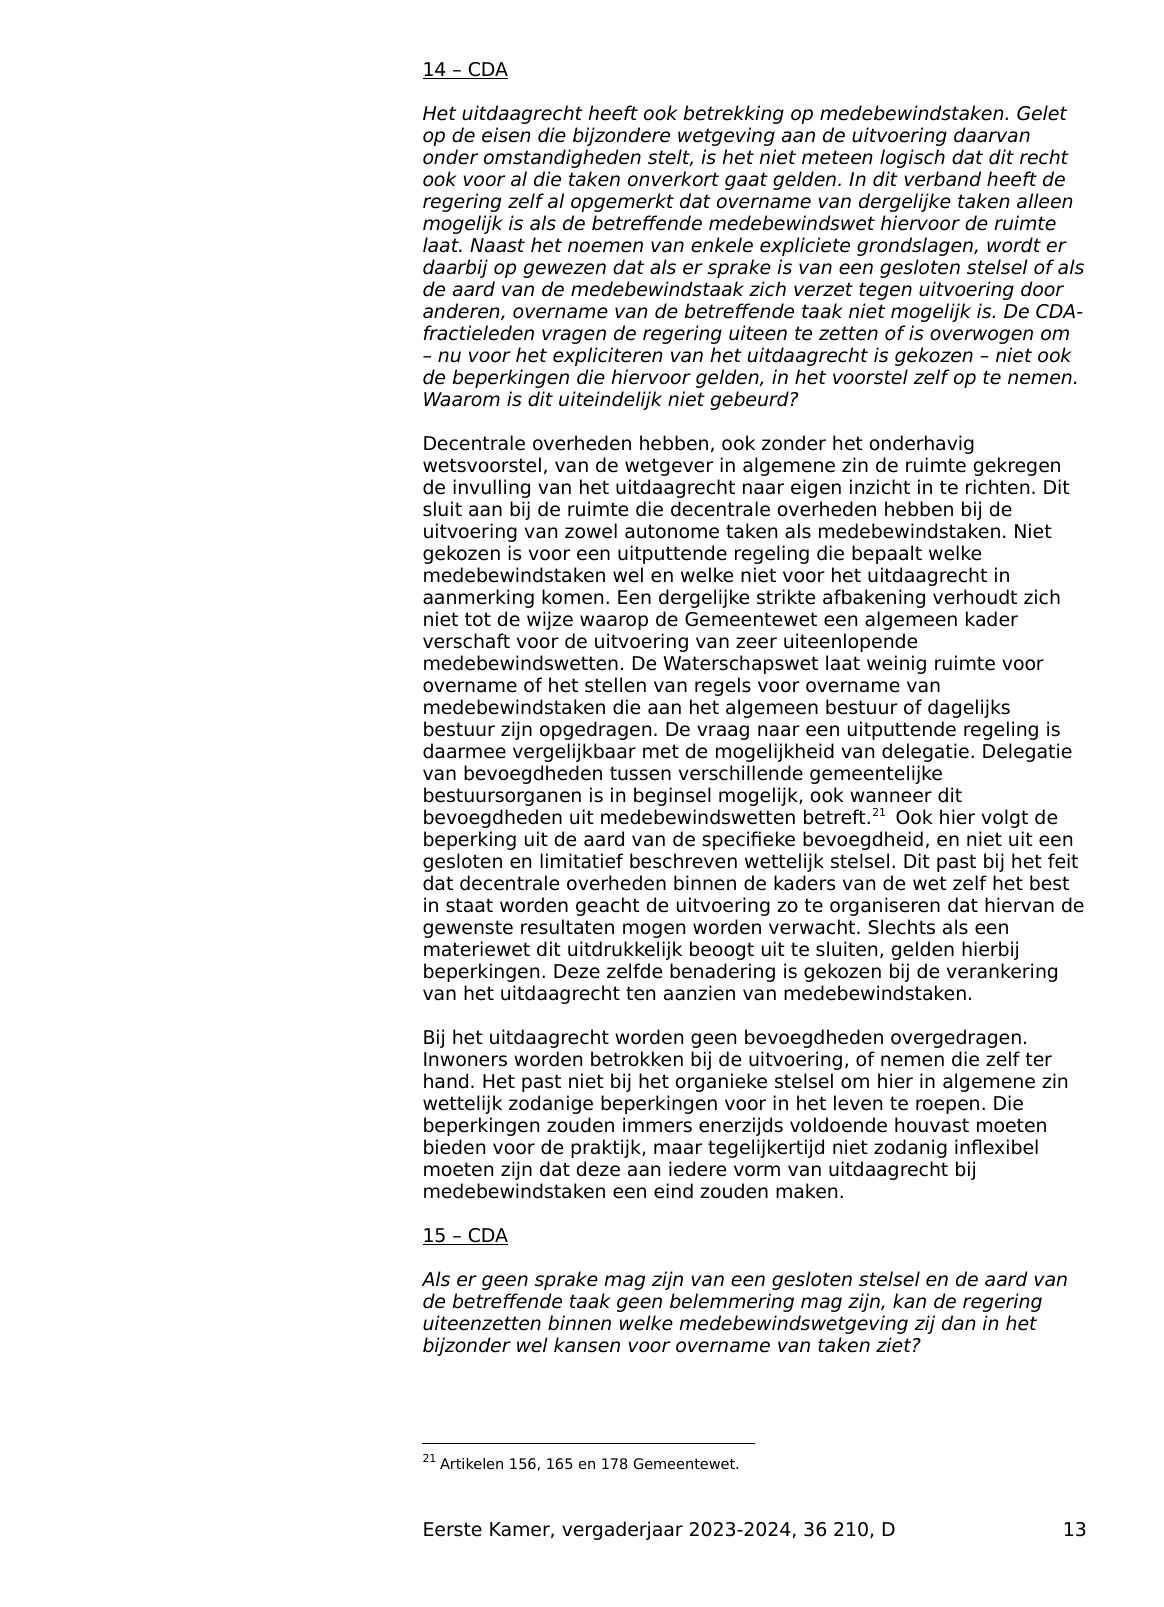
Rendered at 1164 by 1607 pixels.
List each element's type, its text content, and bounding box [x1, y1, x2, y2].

subtitle 14 – CDA [422, 59, 1087, 81]
subtitle 15 – CDA [422, 1225, 1087, 1247]
text Decentrale overheden hebben, ook zonder het onderhavig wetsvoorstel, van de wetgever in algemene zin de ruimte gekregen de invulling van het uitdaagrecht naar eigen inzicht in te richten. Dit sluit aan bij de ruimte die decentrale overheden hebben bij de uitvoering van zowel autonome taken als medebewindstaken. Niet gekozen is voor een uitputtende regeling die bepaalt welke medebewindstaken wel en welke niet voor het uitdaagrecht in aanmerking komen. Een dergelijke strikte afbakening verhoudt zich niet tot de wijze waarop de Gemeentewet een algemeen kader verschaft voor de uitvoering van zeer uiteenlopende medebewindswetten. De Waterschapswet laat weinig ruimte voor overname of het stellen van regels voor overname van medebewindstaken die aan het algemeen bestuur of dagelijks bestuur zijn opgedragen. De vraag naar een uitputtende regeling is daarmee vergelijkbaar met de mogelijkheid van delegatie. Delegatie van bevoegdheden tussen verschillende gemeentelijke bestuursorganen is in beginsel mogelijk, ook wanneer dit bevoegdheden uit medebewindswetten betreft. Ook hier volgt de beperking uit de aard van de specifieke bevoegdheid, en niet uit een gesloten en limitatief beschreven wettelijk stelsel. Dit past bij het feit dat decentrale overheden binnen de kaders van de wet zelf het best in staat worden geacht de uitvoering zo te organiseren dat hiervan de gewenste resultaten mogen worden verwacht. Slechts als een materiewet dit uitdrukkelijk beoogt uit te sluiten, gelden hierbij beperkingen. Deze zelfde benadering is gekozen bij de verankering van het uitdaagrecht ten aanzien van medebewindstaken. [422, 433, 1087, 1004]
text Het uitdaagrecht heeft ook betrekking op medebewindstaken. Gelet op de eisen die bijzondere wetgeving aan de uitvoering daarvan onder omstandigheden stelt, is het niet meteen logisch dat dit recht ook voor al die taken onverkort gaat gelden. In dit verband heeft de regering zelf al opgemerkt dat overname van dergelijke taken alleen mogelijk is als de betreffende medebewindswet hiervoor de ruimte laat. Naast het noemen van enkele expliciete grondslagen, wordt er daarbij op gewezen dat als er sprake is van een gesloten stelsel of als de aard van de medebewindstaak zich verzet tegen uitvoering door anderen, overname van de betreffende taak niet mogelijk is. De CDA-fractieleden vragen de regering uiteen te zetten of is overwogen om – nu voor het expliciteren van het uitdaagrecht is gekozen – niet ook de beperkingen die hiervoor gelden, in het voorstel zelf op te nemen. Waarom is dit uiteindelijk niet gebeurd? [422, 103, 1087, 411]
text Artikelen 156, 165 en 178 Gemeentewet. [422, 1452, 1087, 1474]
text Als er geen sprake mag zijn van een gesloten stelsel en de aard van de betreffende taak geen belemmering mag zijn, kan de regering uiteenzetten binnen welke medebewindswetgeving zij dan in het bijzonder wel kansen voor overname van taken ziet? [422, 1269, 1087, 1357]
text Bij het uitdaagrecht worden geen bevoegdheden overgedragen. Inwoners worden betrokken bij de uitvoering, of nemen die zelf ter hand. Het past niet bij het organieke stelsel om hier in algemene zin wettelijk zodanige beperkingen voor in het leven te roepen. Die beperkingen zouden immers enerzijds voldoende houvast moeten bieden voor de praktijk, maar tegelijkertijd niet zodanig inflexibel moeten zijn dat deze aan iedere vorm van uitdaagrecht bij medebewindstaken een eind zouden maken. [422, 1027, 1087, 1203]
